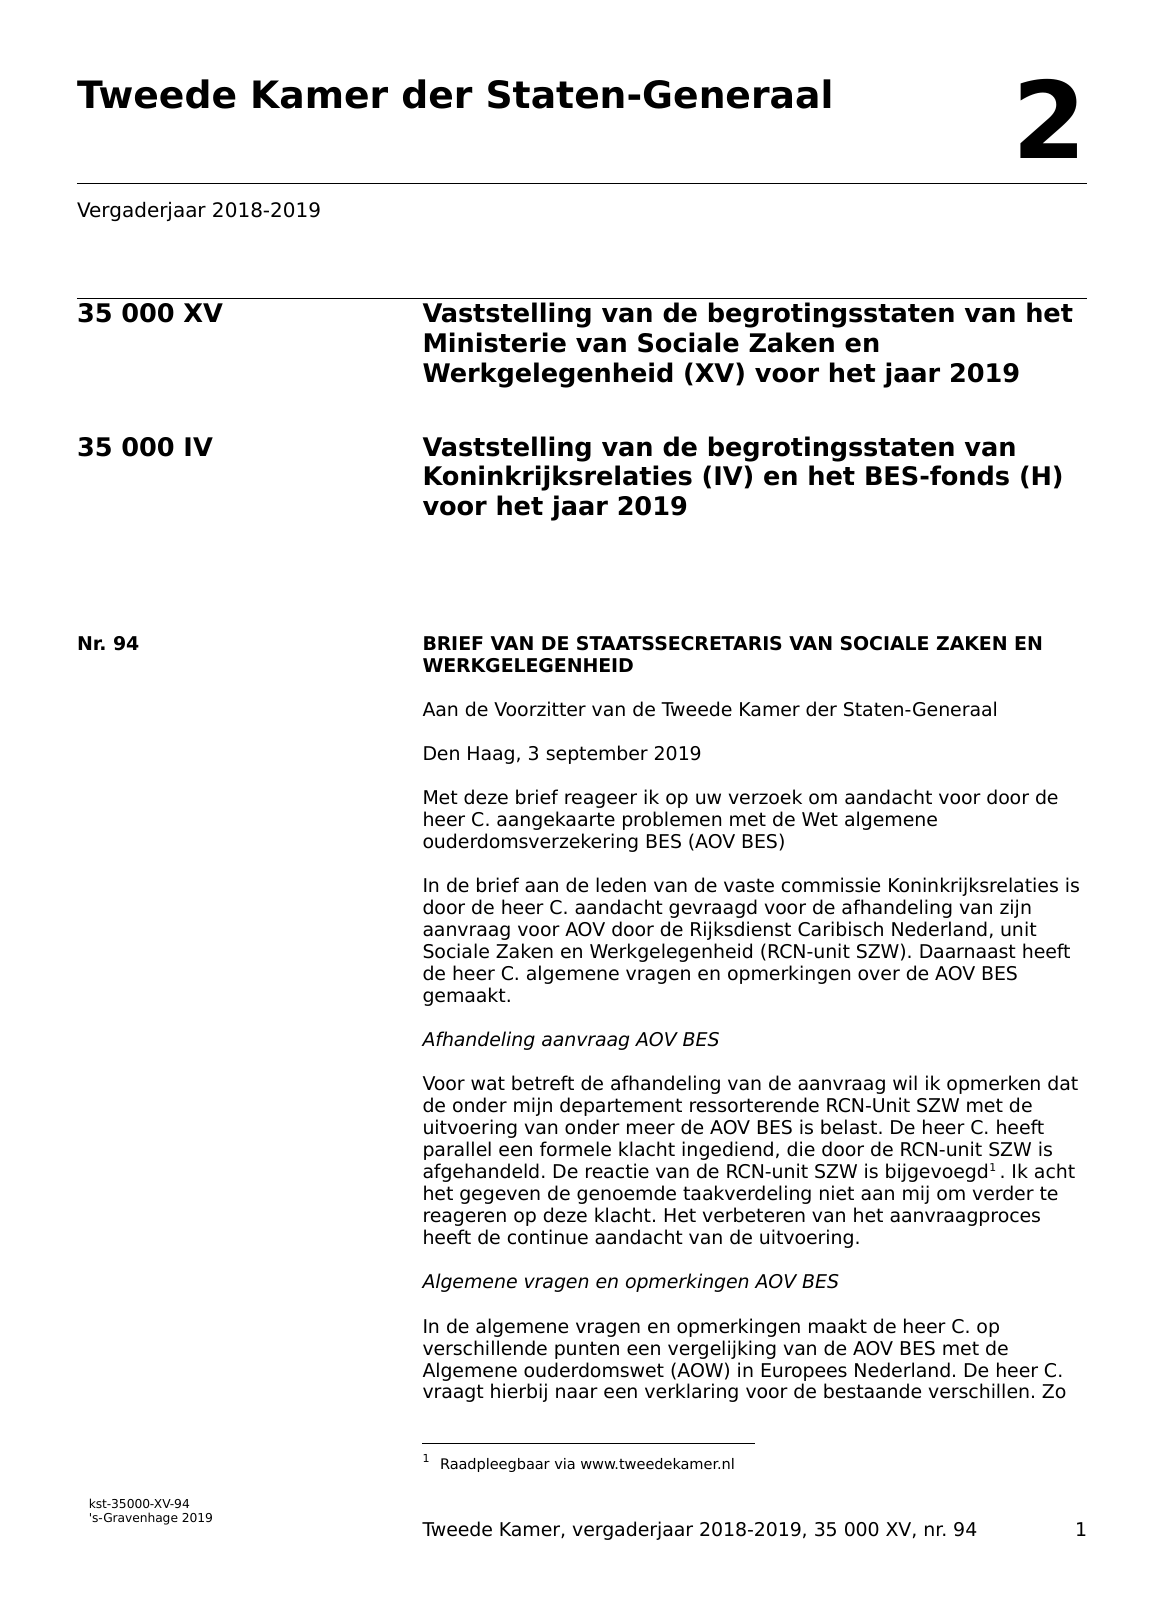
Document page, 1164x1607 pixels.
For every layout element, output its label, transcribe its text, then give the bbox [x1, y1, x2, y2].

text Met deze brief reageer ik op uw verzoek om aandacht voor door de heer C. aangekaarte problemen met de Wet algemene ouderdomsverzekering BES (AOV BES) [422, 787, 1087, 853]
subtitle Nr. 94 BRIEF VAN DE STAATSSECRETARIS VAN SOCIALE ZAKEN EN WERKGELEGENHEID [77, 632, 1087, 676]
text In de brief aan de leden van de vaste commissie Koninkrijksrelaties is door de heer C. aandacht gevraagd voor de afhandeling van zijn aanvraag voor AOV door de Rijksdienst Caribisch Nederland, unit Sociale Zaken en Werkgelegenheid (RCN-unit SZW). Daarnaast heeft de heer C. algemene vragen en opmerkingen over de AOV BES gemaakt. [422, 875, 1087, 1007]
text In de algemene vragen en opmerkingen maakt de heer C. op verschillende punten een vergelijking van de AOV BES met de Algemene ouderdomswet (AOW) in Europees Nederland. De heer C. vraagt hierbij naar een verklaring voor de bestaande verschillen. Zo [422, 1316, 1087, 1403]
table_cell Vergaderjaar 2018-2019 [77, 184, 1087, 298]
text Voor wat betreft de afhandeling van de aanvraag wil ik opmerken dat de onder mijn departement ressorterende RCN-Unit SZW met de uitvoering van onder meer de AOV BES is belast. De heer C. heeft parallel een formele klacht ingediend, die door de RCN-unit SZW is afgehandeld. De reactie van de RCN-unit SZW is bijgevoegd. Ik acht het gegeven de genoemde taakverdeling niet aan mij om verder te reageren op deze klacht. Het verbeteren van het aanvraagproces heeft de continue aandacht van de uitvoering. [422, 1073, 1087, 1249]
text kst-35000-XV-94 [88, 1497, 323, 1511]
subtitle Afhandeling aanvraag AOV BES [422, 1029, 1087, 1051]
table_header 2 [886, 59, 1087, 183]
text Raadpleegbaar via www.tweedekamer.nl [422, 1452, 1087, 1474]
subtitle 35 000 XV Vaststelling van de begrotingsstaten van het Ministerie van Sociale Zaken en Werkgelegenheid (XV) voor het jaar 2019 [77, 299, 1087, 388]
subtitle Algemene vragen en opmerkingen AOV BES [422, 1271, 1087, 1293]
subtitle 35 000 IV Vaststelling van de begrotingsstaten van Koninkrijksrelaties (IV) en het BES-fonds (H) voor het jaar 2019 [77, 432, 1087, 521]
table_header Tweede Kamer der Staten-Generaal [77, 59, 886, 183]
text Den Haag, 3 september 2019 [422, 743, 1087, 765]
text Aan de Voorzitter van de Tweede Kamer der Staten-Generaal [422, 699, 1087, 721]
text 's-Gravenhage 2019 [88, 1511, 323, 1525]
